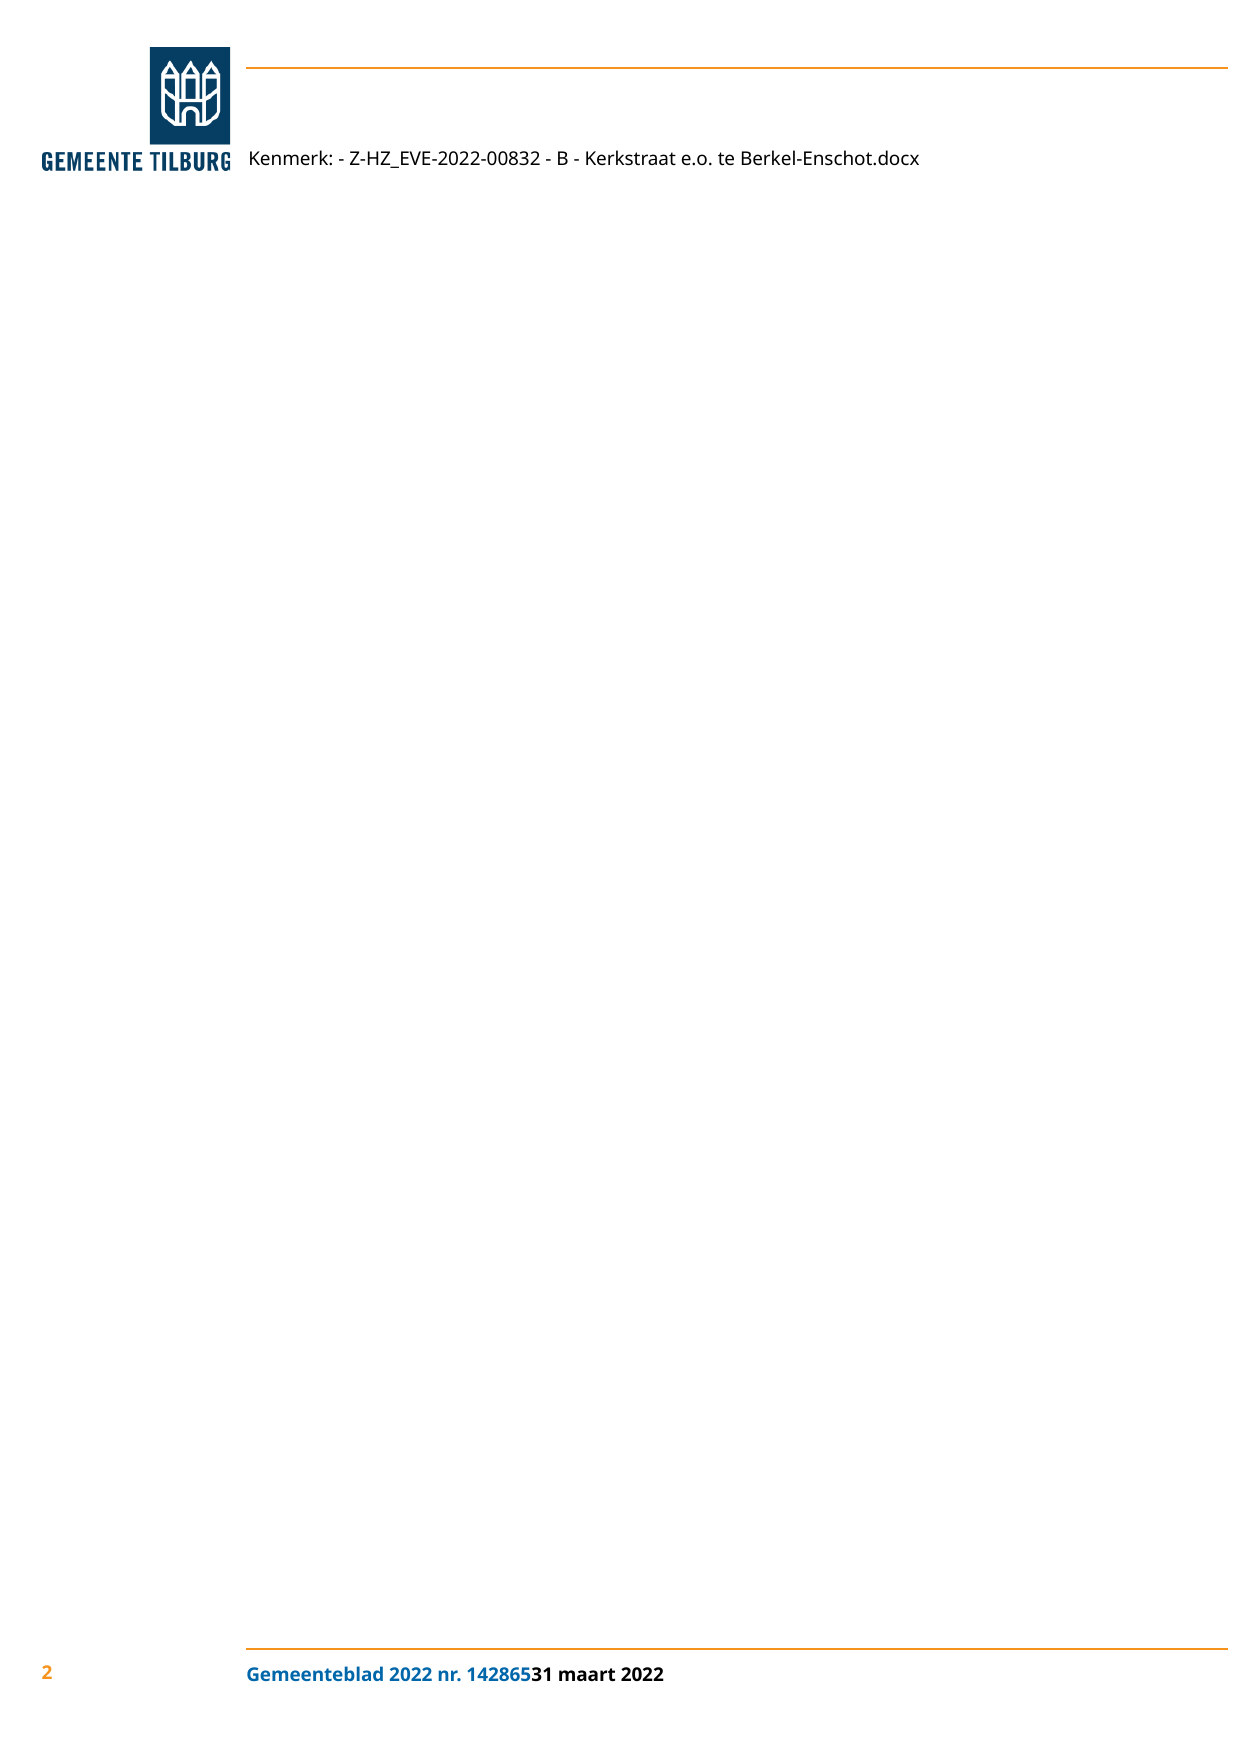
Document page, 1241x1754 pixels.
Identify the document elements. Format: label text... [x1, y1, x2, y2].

text Kenmerk: - Z-HZ_EVE-2022-00832 - B - Kerkstraat e.o. te Berkel-Enschot.docx [248, 145, 1152, 171]
picture [41, 47, 231, 172]
